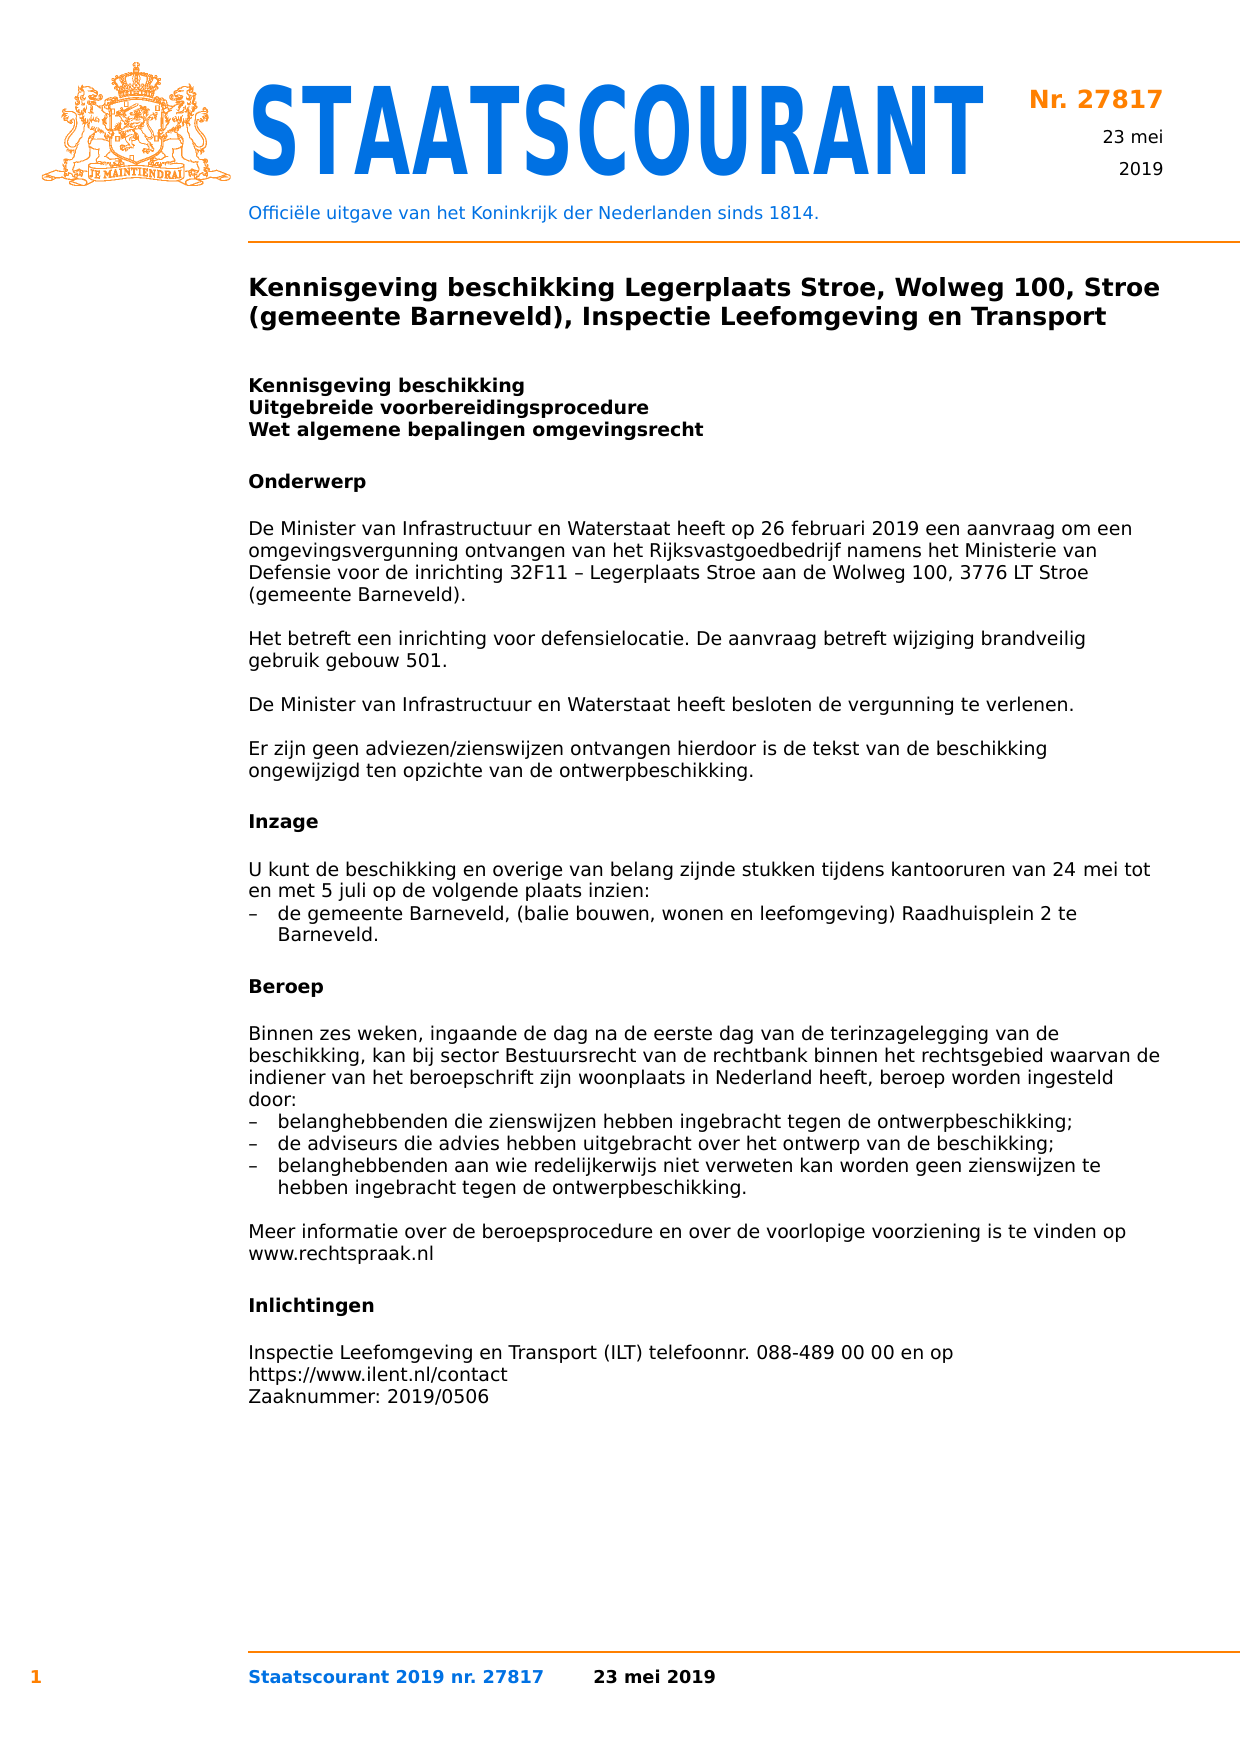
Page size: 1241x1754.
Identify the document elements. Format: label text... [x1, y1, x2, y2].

text U kunt de beschikking en overige van belang zijnde stukken tijdens kantooruren van 24 mei tot en met 5 juli op de volgende plaats inzien: [248, 858, 1163, 902]
text De Minister van Infrastructuur en Waterstaat heeft op 26 februari 2019 een aanvraag om een omgevingsvergunning ontvangen van het Rijksvastgoedbedrijf namens het Ministerie van Defensie voor de inrichting 32F11 – Legerplaats Stroe aan de Wolweg 100, 3776 LT Stroe (gemeente Barneveld). [248, 518, 1163, 606]
table_cell 2019 [998, 153, 1240, 203]
table_header Nr. 27817 [998, 62, 1240, 121]
table_header [25, 62, 248, 241]
table_cell Officiële uitgave van het Koninkrijk der Nederlanden sinds 1814. [248, 203, 1240, 241]
table_header STAATSCOURANT [248, 62, 998, 203]
picture [41, 62, 231, 186]
text Zaaknummer: 2019/0506 [248, 1386, 1163, 1408]
subtitle Beroep [248, 976, 1163, 998]
text – belanghebbenden die zienswijzen hebben ingebracht tegen de ontwerpbeschikking; [248, 1111, 1163, 1133]
subtitle Inzage [248, 811, 1163, 833]
text Wet algemene bepalingen omgevingsrecht [248, 419, 1163, 441]
text Kennisgeving beschikking [248, 375, 1163, 397]
table_cell 23 mei [998, 121, 1240, 153]
text Het betreft een inrichting voor defensielocatie. De aanvraag betreft wijziging brandveilig gebruik gebouw 501. [248, 628, 1163, 672]
text De Minister van Infrastructuur en Waterstaat heeft besloten de vergunning te verlenen. [248, 694, 1163, 716]
text Meer informatie over de beroepsprocedure en over de voorlopige voorziening is te vinden op www.rechtspraak.nl [248, 1221, 1163, 1265]
text Uitgebreide voorbereidingsprocedure [248, 397, 1163, 419]
text Binnen zes weken, ingaande de dag na de eerste dag van de terinzagelegging van de beschikking, kan bij sector Bestuursrecht van de rechtbank binnen het rechtsgebied waarvan de indiener van het beroepschrift zijn woonplaats in Nederland heeft, beroep worden ingesteld door: [248, 1023, 1163, 1111]
subtitle Onderwerp [248, 471, 1163, 493]
subtitle Kennisgeving beschikking Legerplaats Stroe, Wolweg 100, Stroe (gemeente Barneveld), Inspectie Leefomgeving en Transport [248, 273, 1163, 331]
text Er zijn geen adviezen/zienswijzen ontvangen hierdoor is de tekst van de beschikking ongewijzigd ten opzichte van de ontwerpbeschikking. [248, 737, 1163, 781]
subtitle Inlichtingen [248, 1295, 1163, 1317]
text Inspectie Leefomgeving en Transport (ILT) telefoonnr. 088-489 00 00 en op https://www.ilent.nl/contact [248, 1342, 1163, 1386]
text – de gemeente Barneveld, (balie bouwen, wonen en leefomgeving) Raadhuisplein 2 te Barneveld. [248, 902, 1163, 946]
text – de adviseurs die advies hebben uitgebracht over het ontwerp van de beschikking; [248, 1133, 1163, 1155]
text – belanghebbenden aan wie redelijkerwijs niet verweten kan worden geen zienswijzen te hebben ingebracht tegen de ontwerpbeschikking. [248, 1155, 1163, 1199]
